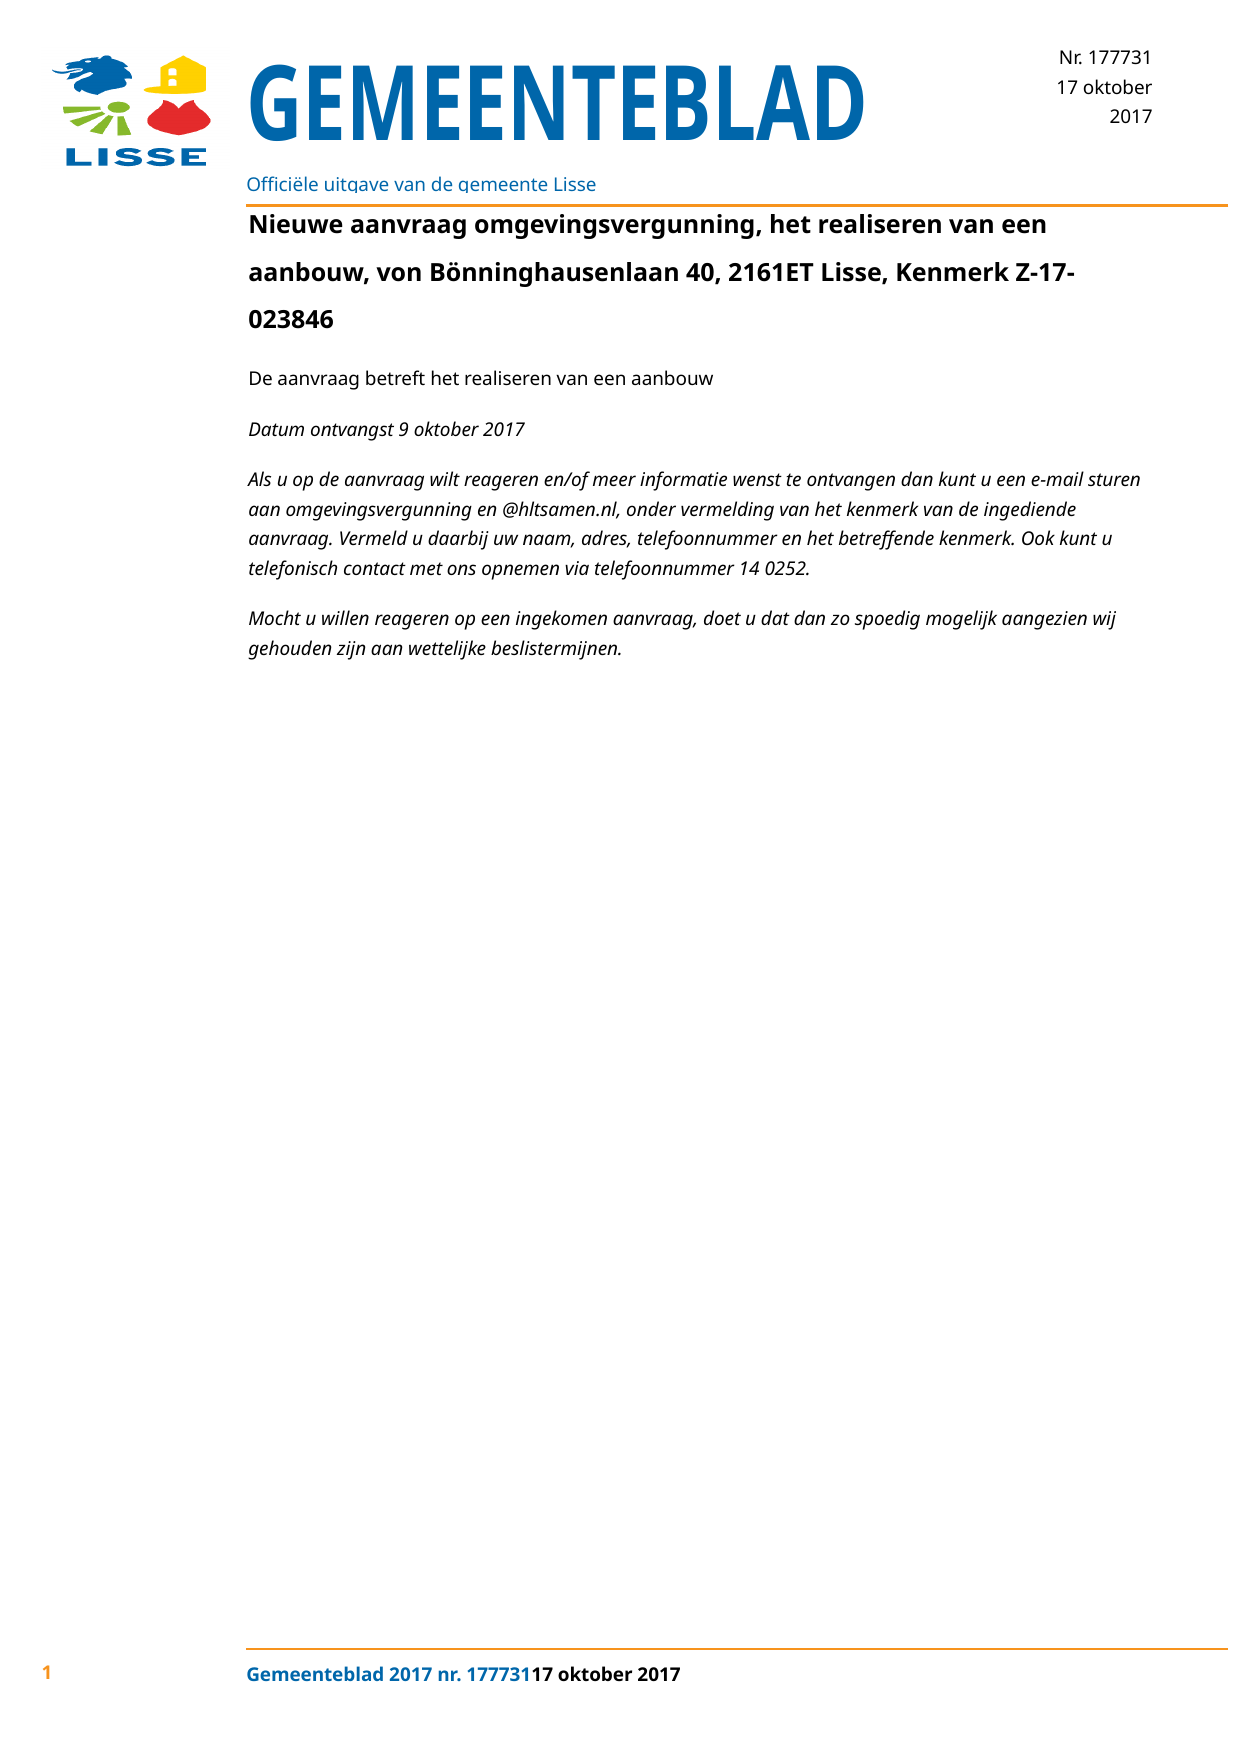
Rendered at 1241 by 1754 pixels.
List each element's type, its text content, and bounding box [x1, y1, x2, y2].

text Als u op de aanvraag wilt reageren en/of meer informatie wenst te ontvangen dan kunt u een e-mail sturen aan omgevingsvergunning en @hltsamen.nl, onder vermelding van het kenmerk van de ingediende aanvraag. Vermeld u daarbij uw naam, adres, telefoonnummer en het betreffende kenmerk. Ook kunt u telefonisch contact met ons opnemen via telefoonnummer 14 0252. [248, 466, 1152, 581]
picture [41, 47, 231, 172]
text De aanvraag betreft het realiseren van een aanbouw [248, 366, 1152, 391]
text Mocht u willen reageren op een ingekomen aanvraag, doet u dat dan zo spoedig mogelijk aangezien wij gehouden zijn aan wettelijke beslistermijnen. [248, 606, 1152, 661]
text Datum ontvangst 9 oktober 2017 [248, 416, 1152, 442]
text Nieuwe aanvraag omgevingsvergunning, het realiseren van een aanbouw, von Bönninghausenlaan 40, 2161ET Lisse, Kenmerk Z-17-023846 [248, 207, 1152, 336]
